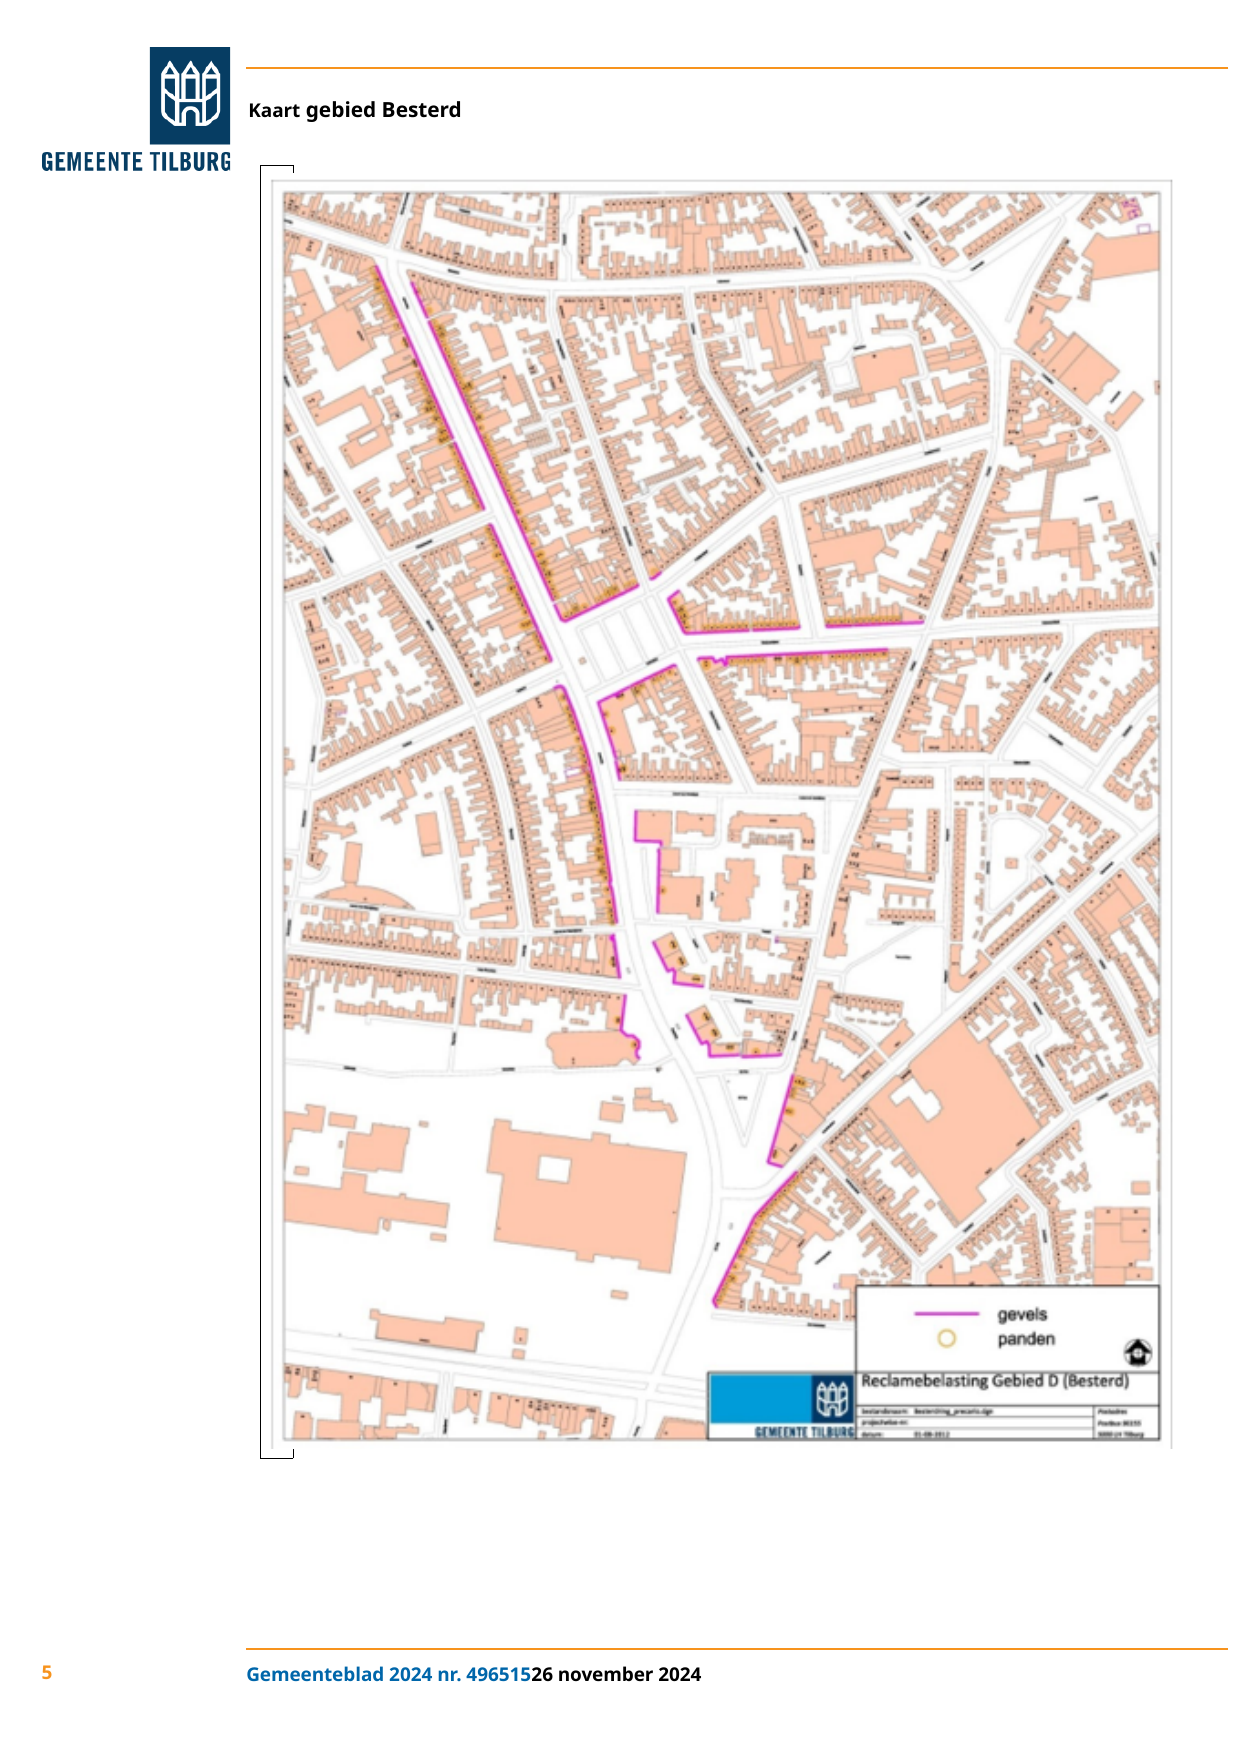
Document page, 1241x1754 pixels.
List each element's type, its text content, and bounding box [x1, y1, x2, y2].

text Kaart gebied Besterd [248, 95, 1152, 123]
picture [41, 47, 231, 172]
picture [268, 173, 1173, 1449]
